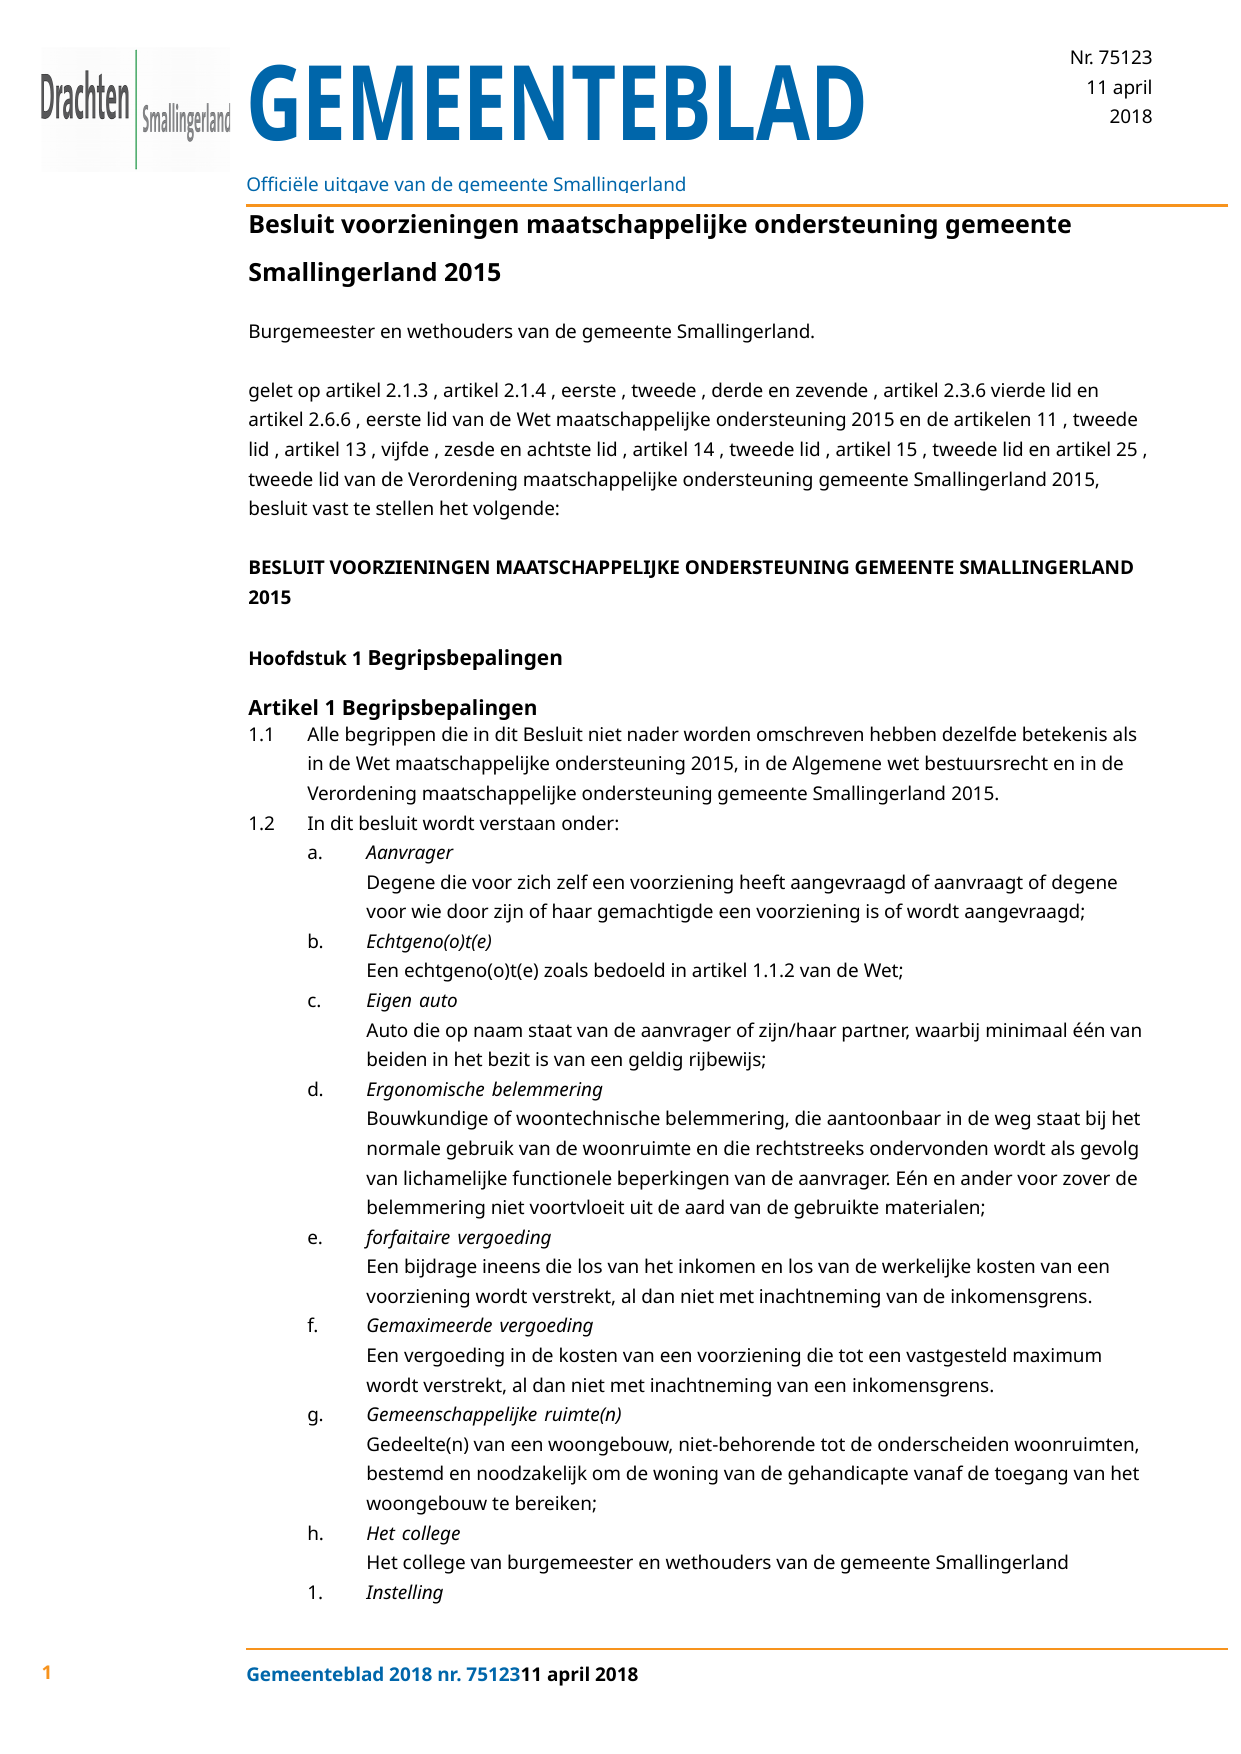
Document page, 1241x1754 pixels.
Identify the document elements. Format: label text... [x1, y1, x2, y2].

text Hoofdstuk 1 Begripsbepalingen [248, 643, 1152, 672]
list Ergonomische belemmering [307, 1076, 1152, 1102]
list Een vergoeding in de kosten van een voorziening die tot een vastgesteld maximum wordt verstrekt, al dan niet met inachtneming van een inkomensgrens. [307, 1342, 1152, 1398]
list forfaitaire vergoeding [307, 1224, 1152, 1250]
list Bouwkundige of woontechnische belemmering, die aantoonbaar in de weg staat bij het normale gebruik van de woonruimte en die rechtstreeks ondervonden wordt als gevolg van lichamelijke functionele beperkingen van de aanvrager. Eén en ander voor zover de belemmering niet voortvloeit uit de aard van de gebruikte materialen; [307, 1106, 1152, 1220]
text Besluit voorzieningen maatschappelijke ondersteuning gemeente Smallingerland 2015 [248, 207, 1152, 288]
list Het college [307, 1520, 1152, 1546]
list Eigen auto [307, 987, 1152, 1013]
list Gedeelte(n) van een woongebouw, niet-behorende tot de onderscheiden woonruimten, bestemd en noodzakelijk om de woning van de gehandicapte vanaf de toegang van het woongebouw te bereiken; [307, 1431, 1152, 1516]
list Gemeenschappelijke ruimte(n) [307, 1401, 1152, 1427]
list Een echtgeno(o)t(e) zoals bedoeld in artikel 1.1.2 van de Wet; [307, 958, 1152, 983]
list Alle begrippen die in dit Besluit niet nader worden omschreven hebben dezelfde betekenis als in de Wet maatschappelijke ondersteuning 2015, in de Algemene wet bestuursrecht en in de Verordening maatschappelijke ondersteuning gemeente Smallingerland 2015. [248, 721, 1152, 806]
list Auto die op naam staat van de aanvrager of zijn/haar partner, waarbij minimaal één van beiden in het bezit is van een geldig rijbewijs; [307, 1017, 1152, 1072]
list Het college van burgemeester en wethouders van de gemeente Smallingerland [307, 1549, 1152, 1575]
list In dit besluit wordt verstaan onder: [248, 810, 1152, 836]
list Een bijdrage ineens die los van het inkomen en los van de werkelijke kosten van een voorziening wordt verstrekt, al dan niet met inachtneming van de inkomensgrens. [307, 1253, 1152, 1309]
picture [41, 47, 231, 172]
text gelet op artikel 2.1.3 , artikel 2.1.4 , eerste , tweede , derde en zevende , artikel 2.3.6 vierde lid en artikel 2.6.6 , eerste lid van de Wet maatschappelijke ondersteuning 2015 en de artikelen 11 , tweede lid , artikel 13 , vijfde , zesde en achtste lid , artikel 14 , tweede lid , artikel 15 , tweede lid en artikel 25 , tweede lid van de Verordening maatschappelijke ondersteuning gemeente Smallingerland 2015, besluit vast te stellen het volgende: [248, 377, 1152, 521]
list Instelling [307, 1579, 1152, 1605]
list Echtgeno(o)t(e) [307, 928, 1152, 954]
list Degene die voor zich zelf een voorziening heeft aangevraagd of aanvraagt of degene voor wie door zijn of haar gemachtigde een voorziening is of wordt aangevraagd; [307, 869, 1152, 924]
list Aanvrager [307, 839, 1152, 865]
text Burgemeester en wethouders van de gemeente Smallingerland. [248, 318, 1152, 344]
text Artikel 1 Begripsbepalingen [248, 693, 1152, 721]
list Gemaximeerde vergoeding [307, 1313, 1152, 1338]
text BESLUIT VOORZIENINGEN MAATSCHAPPELIJKE ONDERSTEUNING GEMEENTE SMALLINGERLAND 2015 [248, 554, 1152, 610]
